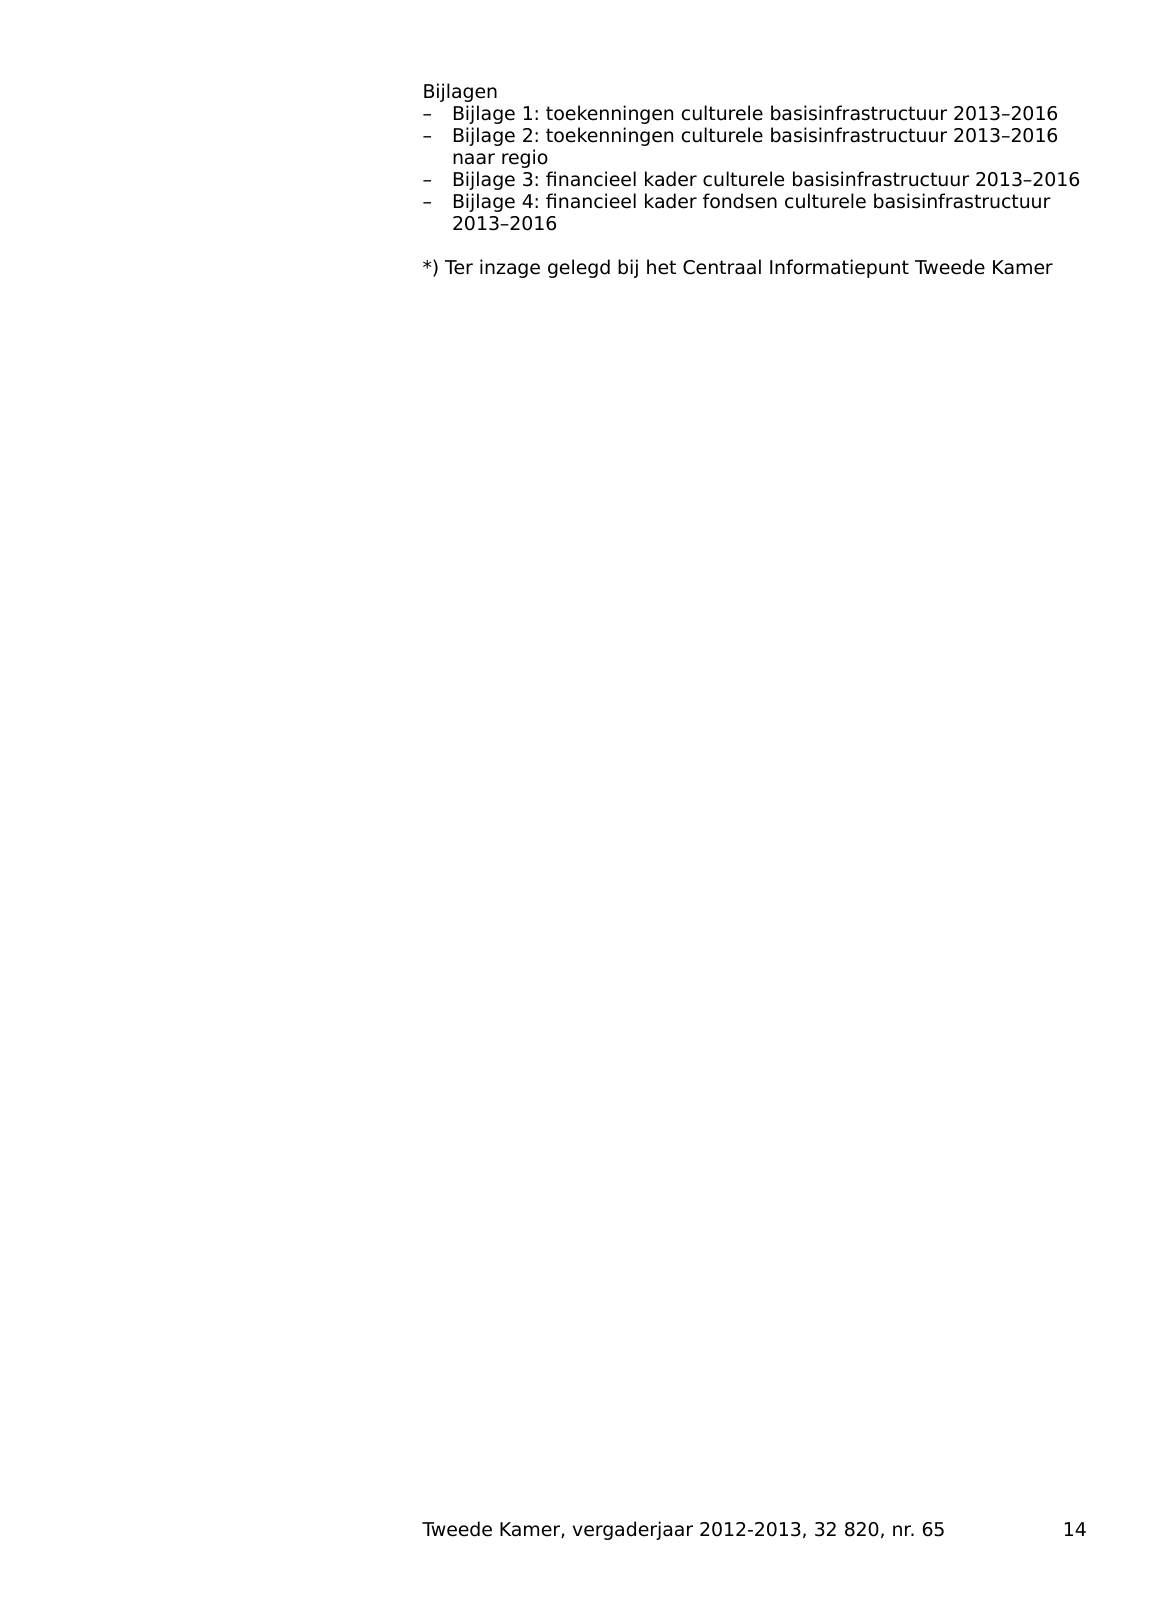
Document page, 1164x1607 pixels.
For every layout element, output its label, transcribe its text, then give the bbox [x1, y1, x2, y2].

text Bijlagen [422, 81, 1087, 103]
text – Bijlage 2: toekenningen culturele basisinfrastructuur 2013–2016 naar regio [422, 125, 1087, 169]
text – Bijlage 3: financieel kader culturele basisinfrastructuur 2013–2016 [422, 169, 1087, 191]
text – Bijlage 1: toekenningen culturele basisinfrastructuur 2013–2016 [422, 103, 1087, 125]
text – Bijlage 4: financieel kader fondsen culturele basisinfrastructuur 2013–2016 [422, 191, 1087, 235]
text *) Ter inzage gelegd bij het Centraal Informatiepunt Tweede Kamer [422, 257, 1087, 279]
